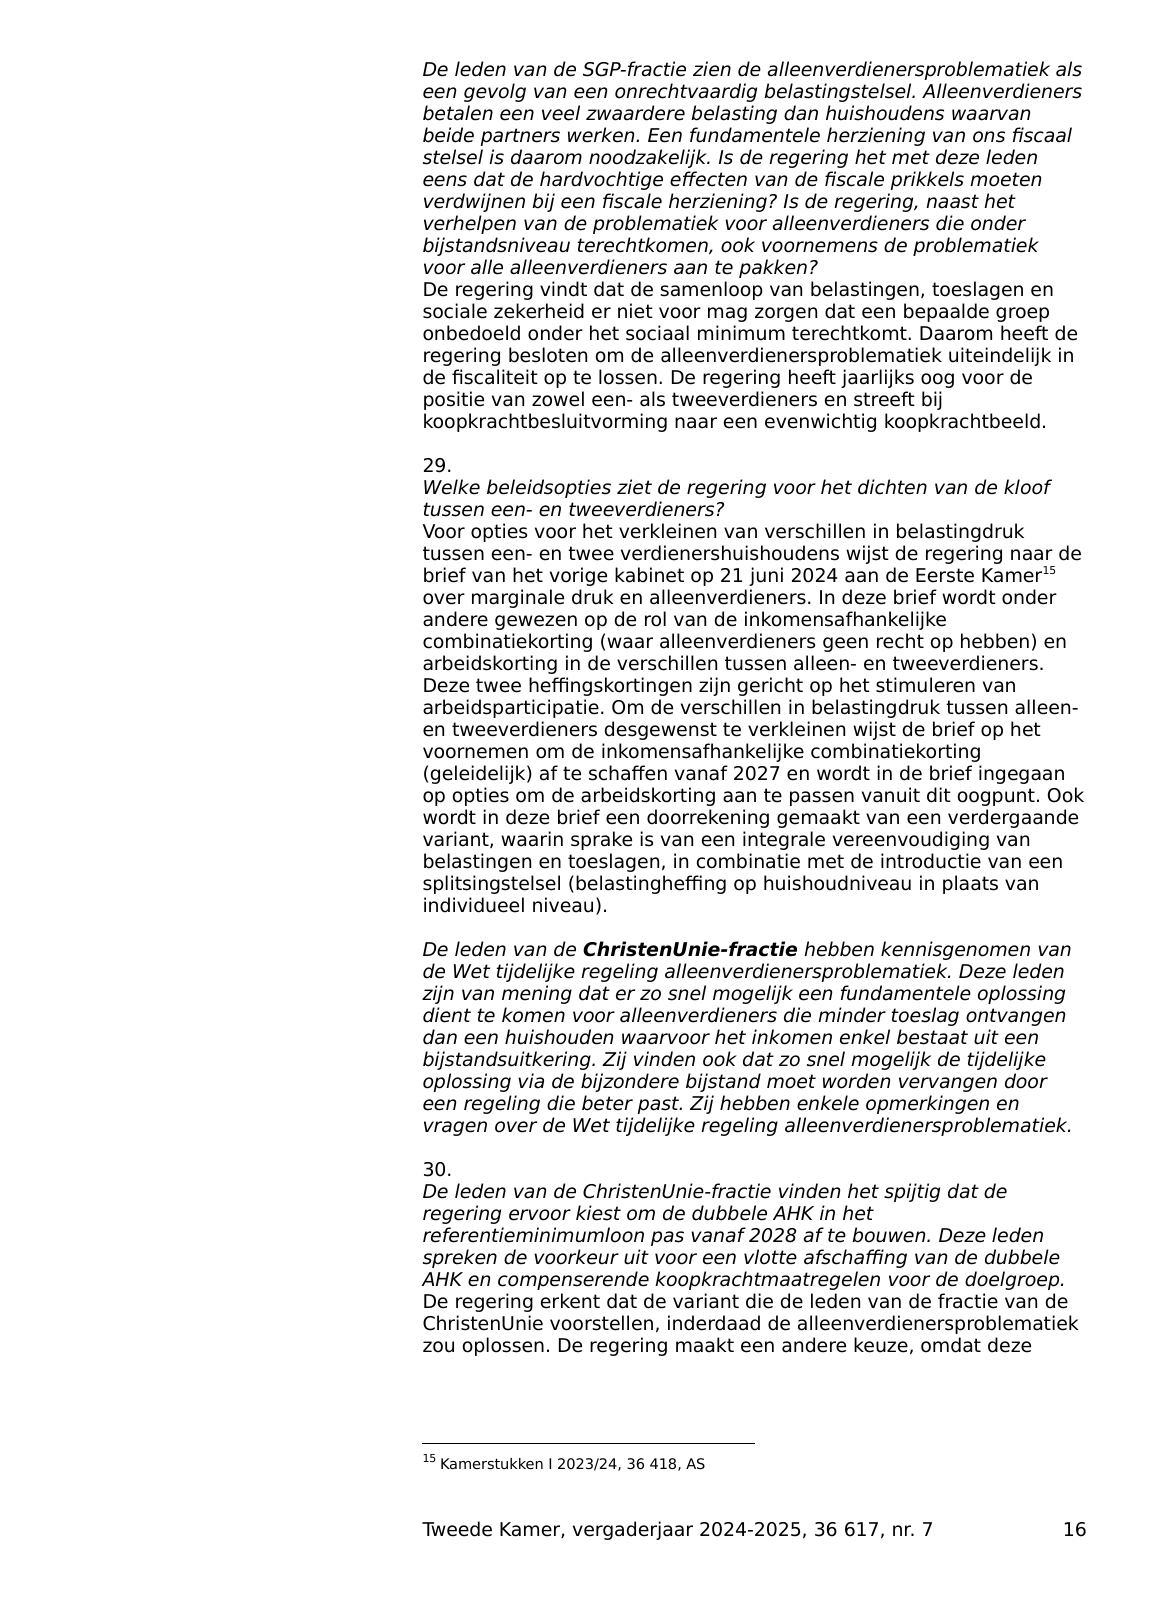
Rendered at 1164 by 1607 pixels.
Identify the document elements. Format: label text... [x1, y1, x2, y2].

text De regering vindt dat de samenloop van belastingen, toeslagen en sociale zekerheid er niet voor mag zorgen dat een bepaalde groep onbedoeld onder het sociaal minimum terechtkomt. Daarom heeft de regering besloten om de alleenverdienersproblematiek uiteindelijk in de fiscaliteit op te lossen. De regering heeft jaarlijks oog voor de positie van zowel een- als tweeverdieners en streeft bij koopkrachtbesluitvorming naar een evenwichtig koopkrachtbeeld. [422, 279, 1087, 433]
text Welke beleidsopties ziet de regering voor het dichten van de kloof tussen een- en tweeverdieners? [422, 477, 1087, 521]
text 30. [422, 1159, 1087, 1181]
text 29. [422, 455, 1087, 477]
text De leden van de ChristenUnie-fractie vinden het spijtig dat de regering ervoor kiest om de dubbele AHK in het referentieminimumloon pas vanaf 2028 af te bouwen. Deze leden spreken de voorkeur uit voor een vlotte afschaffing van de dubbele AHK en compenserende koopkrachtmaatregelen voor de doelgroep. [422, 1181, 1087, 1291]
text De leden van de SGP-fractie zien de alleenverdienersproblematiek als een gevolg van een onrechtvaardig belastingstelsel. Alleenverdieners betalen een veel zwaardere belasting dan huishoudens waarvan beide partners werken. Een fundamentele herziening van ons fiscaal stelsel is daarom noodzakelijk. Is de regering het met deze leden eens dat de hardvochtige effecten van de fiscale prikkels moeten verdwijnen bij een fiscale herziening? Is de regering, naast het verhelpen van de problematiek voor alleenverdieners die onder bijstandsniveau terechtkomen, ook voornemens de problematiek voor alle alleenverdieners aan te pakken? [422, 59, 1087, 279]
text De regering erkent dat de variant die de leden van de fractie van de ChristenUnie voorstellen, inderdaad de alleenverdienersproblematiek zou oplossen. De regering maakt een andere keuze, omdat deze [422, 1291, 1087, 1356]
text De leden van de ChristenUnie-fractie hebben kennisgenomen van de Wet tijdelijke regeling alleenverdienersproblematiek. Deze leden zijn van mening dat er zo snel mogelijk een fundamentele oplossing dient te komen voor alleenverdieners die minder toeslag ontvangen dan een huishouden waarvoor het inkomen enkel bestaat uit een bijstandsuitkering. Zij vinden ook dat zo snel mogelijk de tijdelijke oplossing via de bijzondere bijstand moet worden vervangen door een regeling die beter past. Zij hebben enkele opmerkingen en vragen over de Wet tijdelijke regeling alleenverdienersproblematiek. [422, 939, 1087, 1136]
text Kamerstukken I 2023/24, 36 418, AS [422, 1452, 1087, 1474]
text Voor opties voor het verkleinen van verschillen in belastingdruk tussen een- en twee verdienershuishoudens wijst de regering naar de brief van het vorige kabinet op 21 juni 2024 aan de Eerste Kamer over marginale druk en alleenverdieners. In deze brief wordt onder andere gewezen op de rol van de inkomensafhankelijke combinatiekorting (waar alleenverdieners geen recht op hebben) en arbeidskorting in de verschillen tussen alleen- en tweeverdieners. Deze twee heffingskortingen zijn gericht op het stimuleren van arbeidsparticipatie. Om de verschillen in belastingdruk tussen alleen- en tweeverdieners desgewenst te verkleinen wijst de brief op het voornemen om de inkomensafhankelijke combinatiekorting (geleidelijk) af te schaffen vanaf 2027 en wordt in de brief ingegaan op opties om de arbeidskorting aan te passen vanuit dit oogpunt. Ook wordt in deze brief een doorrekening gemaakt van een verdergaande variant, waarin sprake is van een integrale vereenvoudiging van belastingen en toeslagen, in combinatie met de introductie van een splitsingstelsel (belastingheffing op huishoudniveau in plaats van individueel niveau). [422, 521, 1087, 916]
